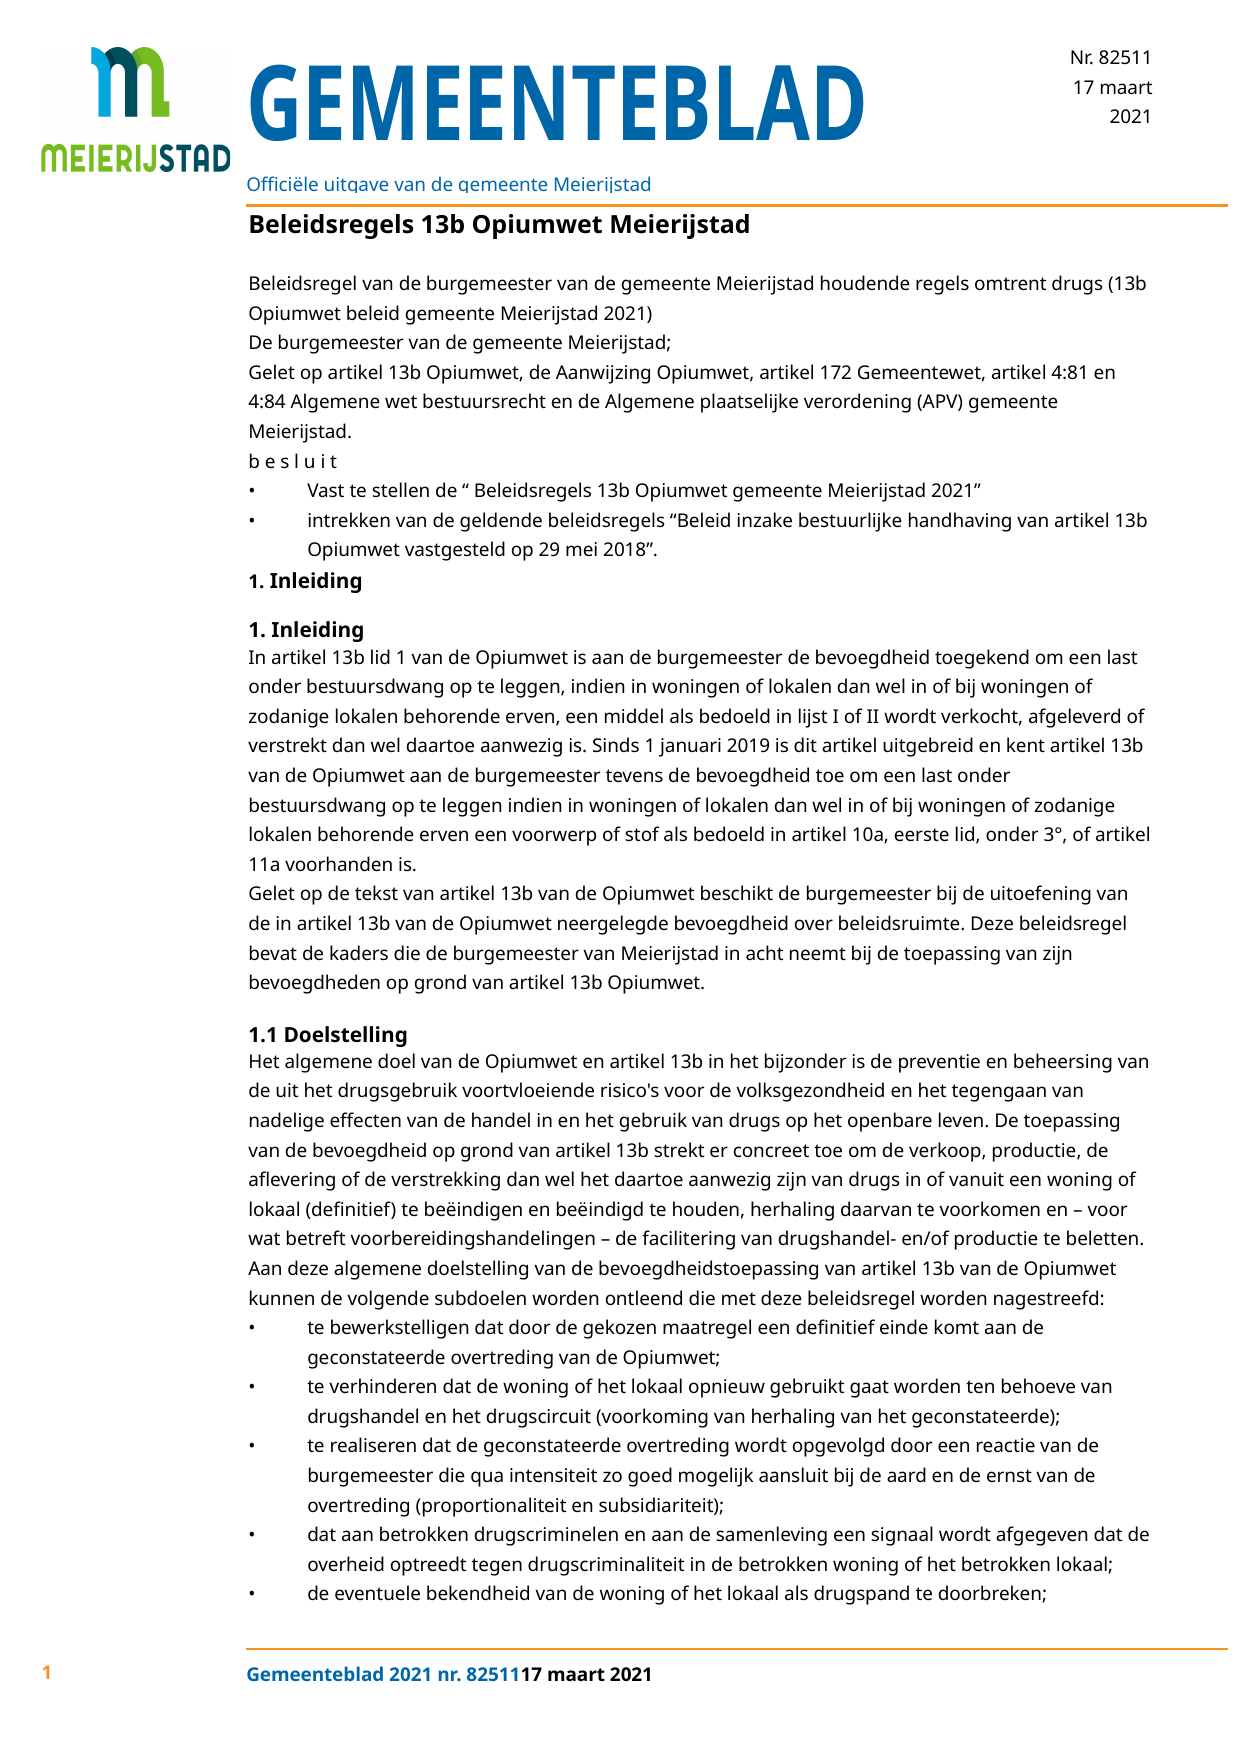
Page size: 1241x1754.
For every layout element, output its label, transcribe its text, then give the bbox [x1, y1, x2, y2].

list te bewerkstelligen dat door de gekozen maatregel een definitief einde komt aan de geconstateerde overtreding van de Opiumwet; [248, 1314, 1152, 1370]
text De burgemeester van de gemeente Meierijstad; [248, 329, 1152, 355]
text Aan deze algemene doelstelling van de bevoegdheidstoepassing van artikel 13b van de Opiumwet kunnen de volgende subdoelen worden ontleend die met deze beleidsregel worden nagestreefd: [248, 1255, 1152, 1311]
picture [41, 47, 231, 172]
list Vast te stellen de “ Beleidsregels 13b Opiumwet gemeente Meierijstad 2021” [248, 477, 1152, 503]
text Gelet op artikel 13b Opiumwet, de Aanwijzing Opiumwet, artikel 172 Gemeentewet, artikel 4:81 en 4:84 Algemene wet bestuursrecht en de Algemene plaatselijke verordening (APV) gemeente Meierijstad. [248, 359, 1152, 444]
list dat aan betrokken drugscriminelen en aan de samenleving een signaal wordt afgegeven dat de overheid optreedt tegen drugscriminaliteit in de betrokken woning of het betrokken lokaal; [248, 1521, 1152, 1577]
list intrekken van de geldende beleidsregels “Beleid inzake bestuurlijke handhaving van artikel 13b Opiumwet vastgesteld op 29 mei 2018”. [248, 507, 1152, 562]
list de eventuele bekendheid van de woning of het lokaal als drugspand te doorbreken; [248, 1581, 1152, 1606]
list te realiseren dat de geconstateerde overtreding wordt opgevolgd door een reactie van de burgemeester die qua intensiteit zo goed mogelijk aansluit bij de aard en de ernst van de overtreding (proportionaliteit en subsidiariteit); [248, 1433, 1152, 1518]
text In artikel 13b lid 1 van de Opiumwet is aan de burgemeester de bevoegdheid toegekend om een last onder bestuursdwang op te leggen, indien in woningen of lokalen dan wel in of bij woningen of zodanige lokalen behorende erven, een middel als bedoeld in lijst I of II wordt verkocht, afgeleverd of verstrekt dan wel daartoe aanwezig is. Sinds 1 januari 2019 is dit artikel uitgebreid en kent artikel 13b van de Opiumwet aan de burgemeester tevens de bevoegdheid toe om een last onder bestuursdwang op te leggen indien in woningen of lokalen dan wel in of bij woningen of zodanige lokalen behorende erven een voorwerp of stof als bedoeld in artikel 10a, eerste lid, onder 3°, of artikel 11a voorhanden is. [248, 644, 1152, 877]
text 1.1 Doelstelling [248, 1020, 1152, 1048]
text Het algemene doel van de Opiumwet en artikel 13b in het bijzonder is de preventie en beheersing van de uit het drugsgebruik voortvloeiende risico's voor de volksgezondheid en het tegengaan van nadelige effecten van de handel in en het gebruik van drugs op het openbare leven. De toepassing van de bevoegdheid op grond van artikel 13b strekt er concreet toe om de verkoop, productie, de aflevering of de verstrekking dan wel het daartoe aanwezig zijn van drugs in of vanuit een woning of lokaal (definitief) te beëindigen en beëindigd te houden, herhaling daarvan te voorkomen en – voor wat betreft voorbereidingshandelingen – de facilitering van drugshandel- en/of productie te beletten. [248, 1048, 1152, 1251]
text 1. Inleiding [248, 566, 1152, 594]
text 1. Inleiding [248, 615, 1152, 644]
text Gelet op de tekst van artikel 13b van de Opiumwet beschikt de burgemeester bij de uitoefening van de in artikel 13b van de Opiumwet neergelegde bevoegdheid over beleidsruimte. Deze beleidsregel bevat de kaders die de burgemeester van Meierijstad in acht neemt bij de toepassing van zijn bevoegdheden op grond van artikel 13b Opiumwet. [248, 881, 1152, 995]
text Beleidsregels 13b Opiumwet Meierijstad [248, 207, 1152, 241]
text Beleidsregel van de burgemeester van de gemeente Meierijstad houdende regels omtrent drugs (13b Opiumwet beleid gemeente Meierijstad 2021) [248, 270, 1152, 326]
list te verhinderen dat de woning of het lokaal opnieuw gebruikt gaat worden ten behoeve van drugshandel en het drugscircuit (voorkoming van herhaling van het geconstateerde); [248, 1373, 1152, 1429]
text b e s l u i t [248, 448, 1152, 473]
